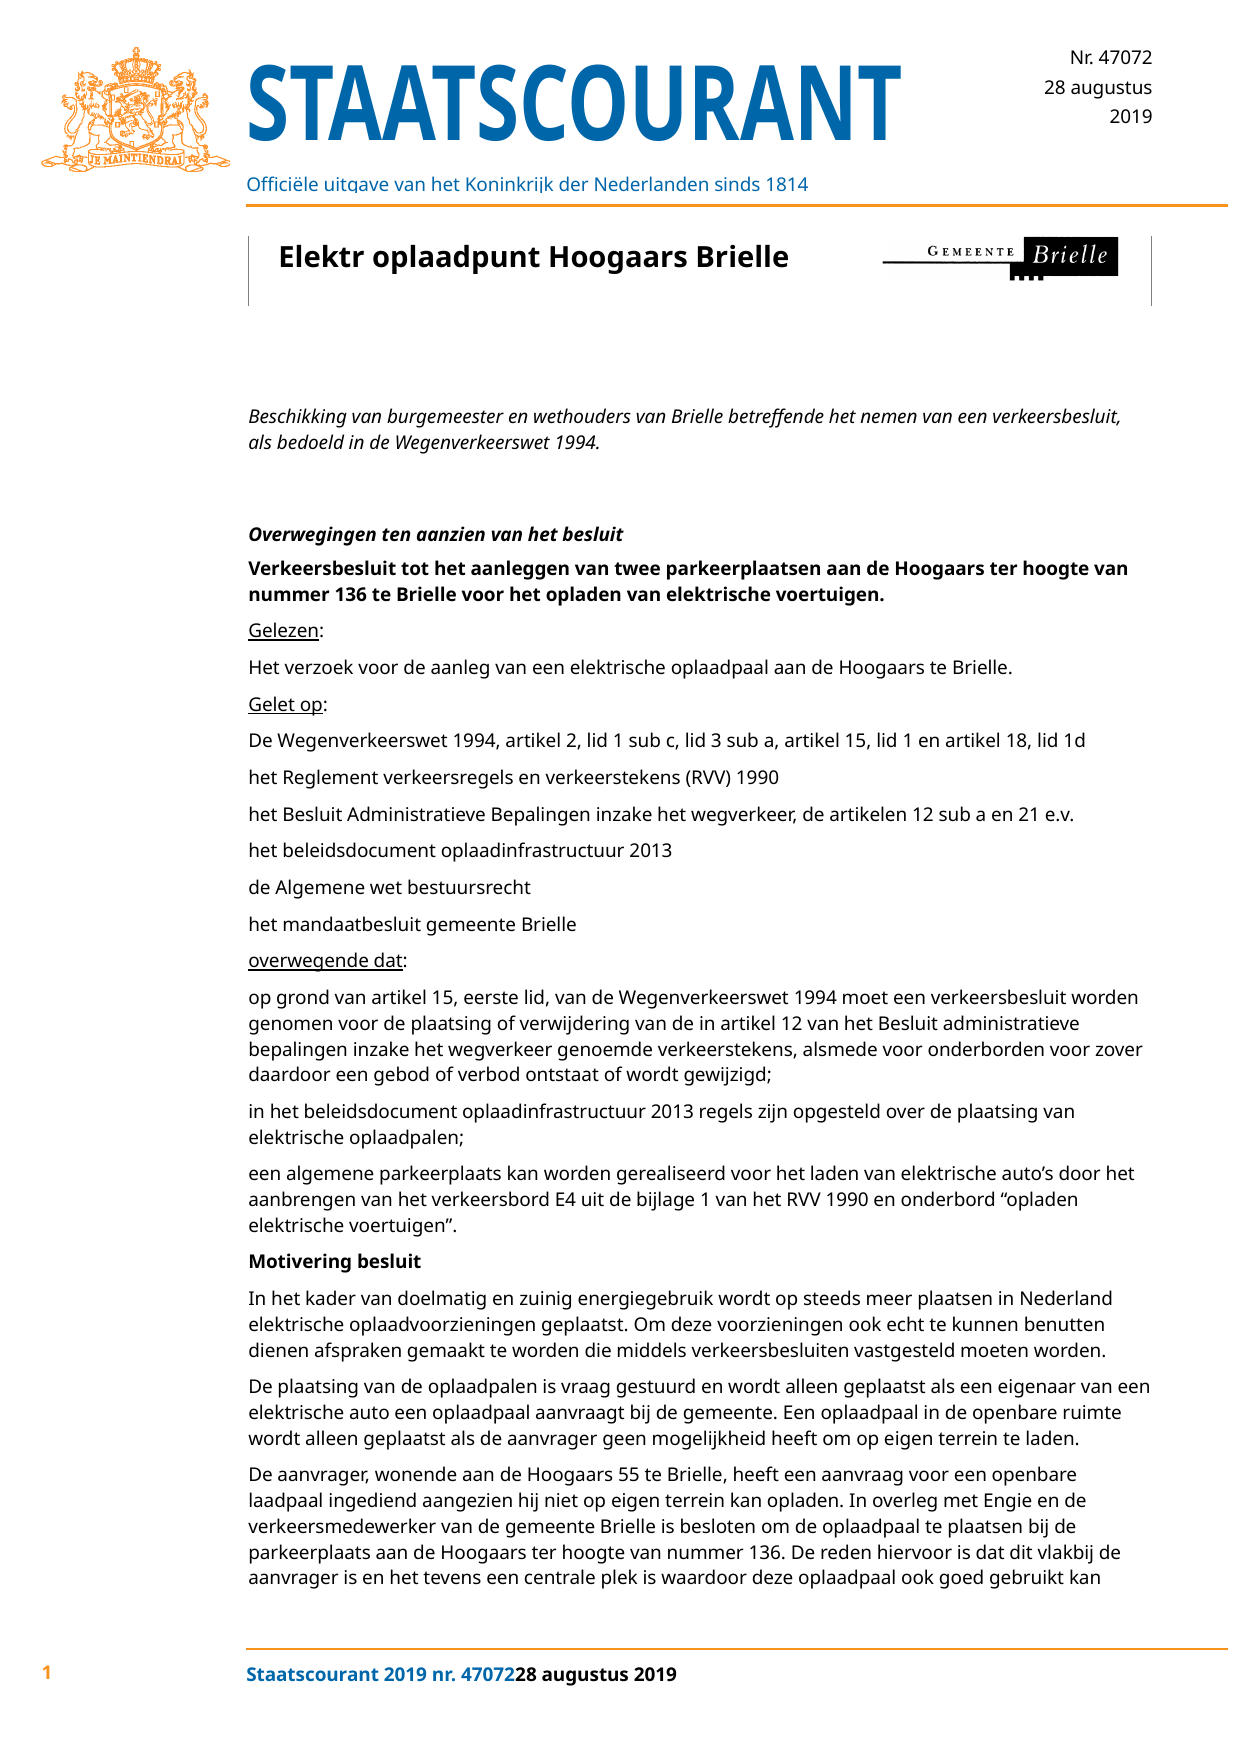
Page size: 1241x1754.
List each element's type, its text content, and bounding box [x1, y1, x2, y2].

text In het kader van doelmatig en zuinig energiegebruik wordt op steeds meer plaatsen in Nederland elektrische oplaadvoorzieningen geplaatst. Om deze voorzieningen ook echt te kunnen benutten dienen afspraken gemaakt te worden die middels verkeersbesluiten vastgesteld moeten worden. [248, 1285, 1152, 1363]
text het Besluit Administratieve Bepalingen inzake het wegverkeer, de artikelen 12 sub a en 21 e.v. [248, 801, 1152, 827]
picture [882, 236, 1119, 281]
text in het beleidsdocument oplaadinfrastructuur 2013 regels zijn opgesteld over de plaatsing van elektrische oplaadpalen; [248, 1098, 1152, 1150]
text De plaatsing van de oplaadpalen is vraag gestuurd en wordt alleen geplaatst als een eigenaar van een elektrische auto een oplaadpaal aanvraagt bij de gemeente. Een oplaadpaal in de openbare ruimte wordt alleen geplaatst als de aanvrager geen mogelijkheid heeft om op eigen terrein te laden. [248, 1373, 1152, 1451]
text Het verzoek voor de aanleg van een elektrische oplaadpaal aan de Hoogaars te Brielle. [248, 654, 1152, 680]
table_header Elektr oplaadpunt Hoogaars Brielle [249, 236, 850, 306]
text Beschikking van burgemeester en wethouders van Brielle betreffende het nemen van een verkeersbesluit, als bedoeld in de Wegenverkeerswet 1994. [248, 403, 1152, 455]
text het Reglement verkeersregels en verkeerstekens (RVV) 1990 [248, 764, 1152, 790]
text op grond van artikel 15, eerste lid, van de Wegenverkeerswet 1994 moet een verkeersbesluit worden genomen voor de plaatsing of verwijdering van de in artikel 12 van het Besluit administratieve bepalingen inzake het wegverkeer genoemde verkeerstekens, alsmede voor onderborden voor zover daardoor een gebod of verbod ontstaat of wordt gewijzigd; [248, 984, 1152, 1087]
text Gelezen: [248, 618, 1152, 643]
text een algemene parkeerplaats kan worden gerealiseerd voor het laden van elektrische auto’s door het aanbrengen van het verkeersbord E4 uit de bijlage 1 van het RVV 1990 en onderbord “opladen elektrische voertuigen”. [248, 1161, 1152, 1238]
text overwegende dat: [248, 948, 1152, 973]
text het beleidsdocument oplaadinfrastructuur 2013 [248, 838, 1152, 863]
text het mandaatbesluit gemeente Brielle [248, 911, 1152, 937]
text Gelet op: [248, 691, 1152, 717]
picture [41, 47, 231, 172]
text De Wegenverkeerswet 1994, artikel 2, lid 1 sub c, lid 3 sub a, artikel 15, lid 1 en artikel 18, lid 1d [248, 728, 1152, 753]
table_header [850, 236, 1151, 306]
text Motivering besluit [248, 1249, 1152, 1274]
text Overwegingen ten aanzien van het besluit [248, 521, 1152, 547]
text Verkeersbesluit tot het aanleggen van twee parkeerplaatsen aan de Hoogaars ter hoogte van nummer 136 te Brielle voor het opladen van elektrische voertuigen. [248, 555, 1152, 607]
text De aanvrager, wonende aan de Hoogaars 55 te Brielle, heeft een aanvraag voor een openbare laadpaal ingediend aangezien hij niet op eigen terrein kan opladen. In overleg met Engie en de verkeersmedewerker van de gemeente Brielle is besloten om de oplaadpaal te plaatsen bij de parkeerplaats aan de Hoogaars ter hoogte van nummer 136. De reden hiervoor is dat dit vlakbij de aanvrager is en het tevens een centrale plek is waardoor deze oplaadpaal ook goed gebruikt kan [248, 1462, 1152, 1590]
text de Algemene wet bestuursrecht [248, 874, 1152, 900]
